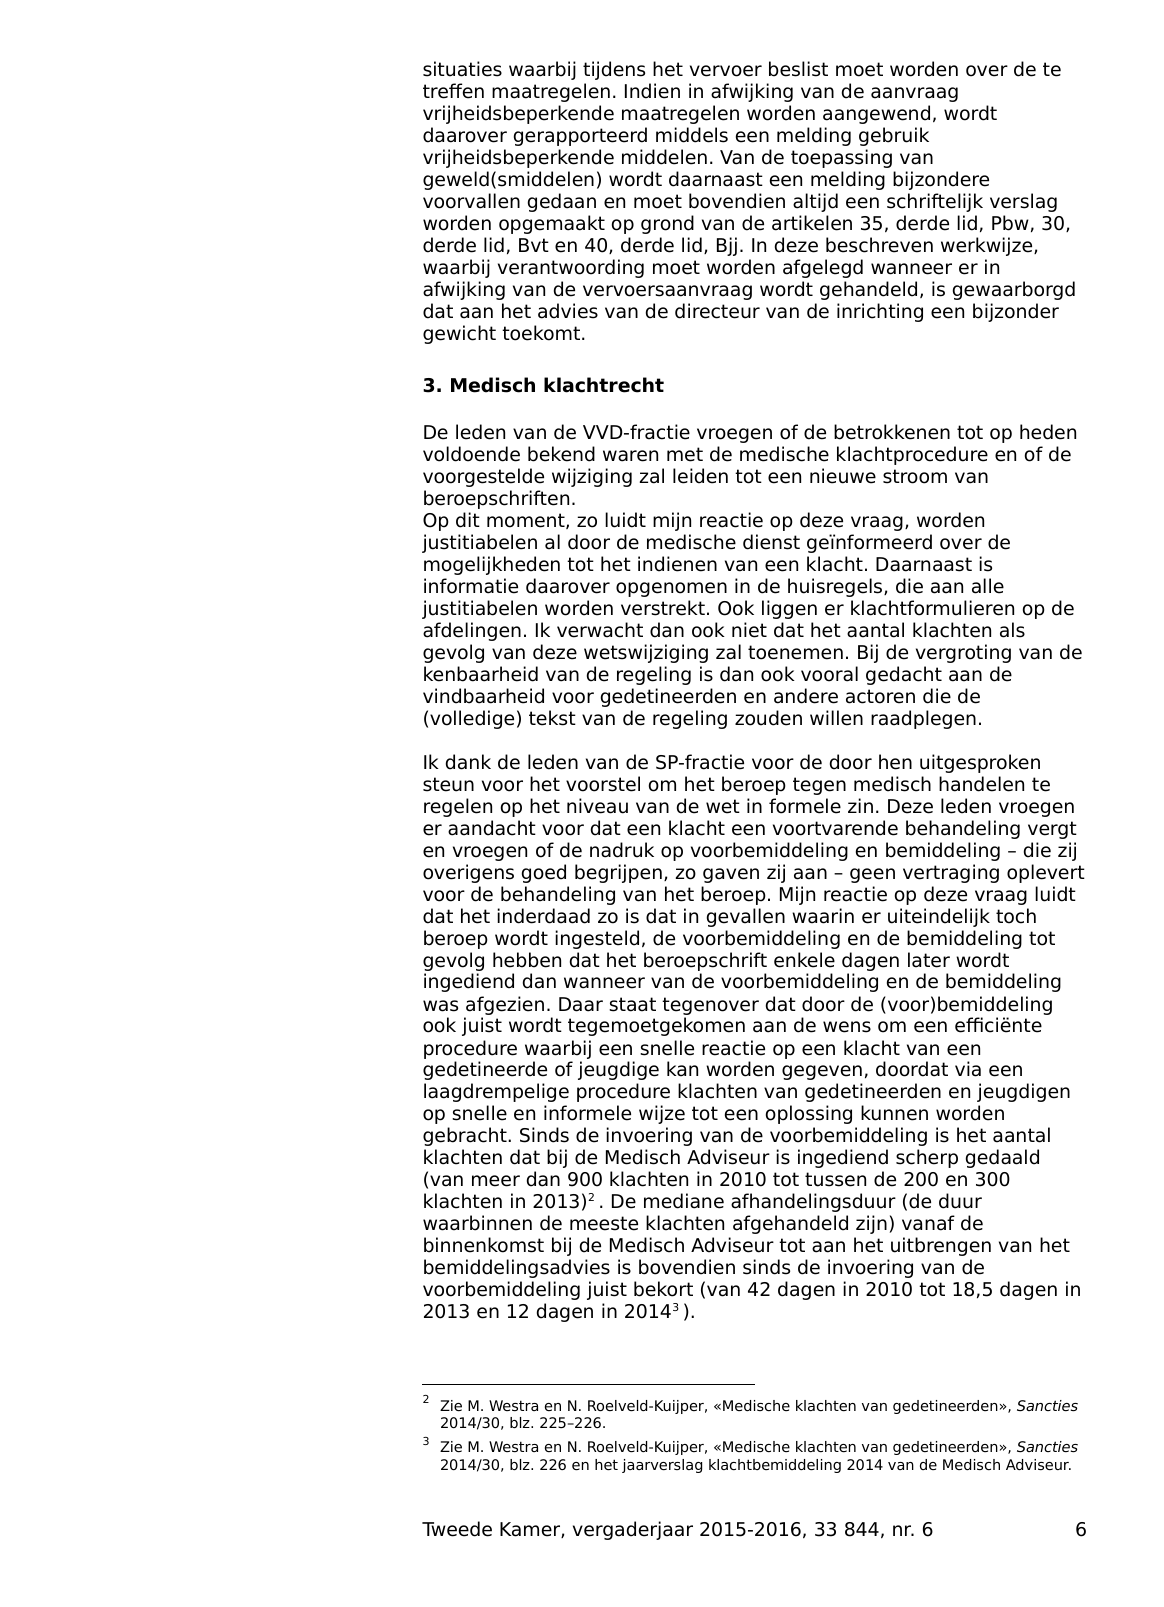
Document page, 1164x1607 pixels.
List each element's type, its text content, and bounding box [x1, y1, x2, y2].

text Ik dank de leden van de SP-fractie voor de door hen uitgesproken steun voor het voorstel om het beroep tegen medisch handelen te regelen op het niveau van de wet in formele zin. Deze leden vroegen er aandacht voor dat een klacht een voortvarende behandeling vergt en vroegen of de nadruk op voorbemiddeling en bemiddeling – die zij overigens goed begrijpen, zo gaven zij aan – geen vertraging oplevert voor de behandeling van het beroep. Mijn reactie op deze vraag luidt dat het inderdaad zo is dat in gevallen waarin er uiteindelijk toch beroep wordt ingesteld, de voorbemiddeling en de bemiddeling tot gevolg hebben dat het beroepschrift enkele dagen later wordt ingediend dan wanneer van de voorbemiddeling en de bemiddeling was afgezien. Daar staat tegenover dat door de (voor)bemiddeling ook juist wordt tegemoetgekomen aan de wens om een efficiënte procedure waarbij een snelle reactie op een klacht van een gedetineerde of jeugdige kan worden gegeven, doordat via een laagdrempelige procedure klachten van gedetineerden en jeugdigen op snelle en informele wijze tot een oplossing kunnen worden gebracht. Sinds de invoering van de voorbemiddeling is het aantal klachten dat bij de Medisch Adviseur is ingediend scherp gedaald (van meer dan 900 klachten in 2010 tot tussen de 200 en 300 klachten in 2013). De mediane afhandelingsduur (de duur waarbinnen de meeste klachten afgehandeld zijn) vanaf de binnenkomst bij de Medisch Adviseur tot aan het uitbrengen van het bemiddelingsadvies is bovendien sinds de invoering van de voorbemiddeling juist bekort (van 42 dagen in 2010 tot 18,5 dagen in 2013 en 12 dagen in 2014). [422, 752, 1087, 1323]
subtitle 3. Medisch klachtrecht [422, 375, 1087, 397]
text De leden van de VVD-fractie vroegen of de betrokkenen tot op heden voldoende bekend waren met de medische klachtprocedure en of de voorgestelde wijziging zal leiden tot een nieuwe stroom van beroepschriften. [422, 422, 1087, 510]
text Op dit moment, zo luidt mijn reactie op deze vraag, worden justitiabelen al door de medische dienst geïnformeerd over de mogelijkheden tot het indienen van een klacht. Daarnaast is informatie daarover opgenomen in de huisregels, die aan alle justitiabelen worden verstrekt. Ook liggen er klachtformulieren op de afdelingen. Ik verwacht dan ook niet dat het aantal klachten als gevolg van deze wetswijziging zal toenemen. Bij de vergroting van de kenbaarheid van de regeling is dan ook vooral gedacht aan de vindbaarheid voor gedetineerden en andere actoren die de (volledige) tekst van de regeling zouden willen raadplegen. [422, 510, 1087, 729]
text situaties waarbij tijdens het vervoer beslist moet worden over de te treffen maatregelen. Indien in afwijking van de aanvraag vrijheidsbeperkende maatregelen worden aangewend, wordt daarover gerapporteerd middels een melding gebruik vrijheidsbeperkende middelen. Van de toepassing van geweld(smiddelen) wordt daarnaast een melding bijzondere voorvallen gedaan en moet bovendien altijd een schriftelijk verslag worden opgemaakt op grond van de artikelen 35, derde lid, Pbw, 30, derde lid, Bvt en 40, derde lid, Bjj. In deze beschreven werkwijze, waarbij verantwoording moet worden afgelegd wanneer er in afwijking van de vervoersaanvraag wordt gehandeld, is gewaarborgd dat aan het advies van de directeur van de inrichting een bijzonder gewicht toekomt. [422, 59, 1087, 345]
text Zie M. Westra en N. Roelveld-Kuijper, «Medische klachten van gedetineerden», Sancties 2014/30, blz. 226 en het jaarverslag klachtbemiddeling 2014 van de Medisch Adviseur. [422, 1435, 1087, 1474]
text Zie M. Westra en N. Roelveld-Kuijper, «Medische klachten van gedetineerden», Sancties 2014/30, blz. 225–226. [422, 1393, 1087, 1432]
